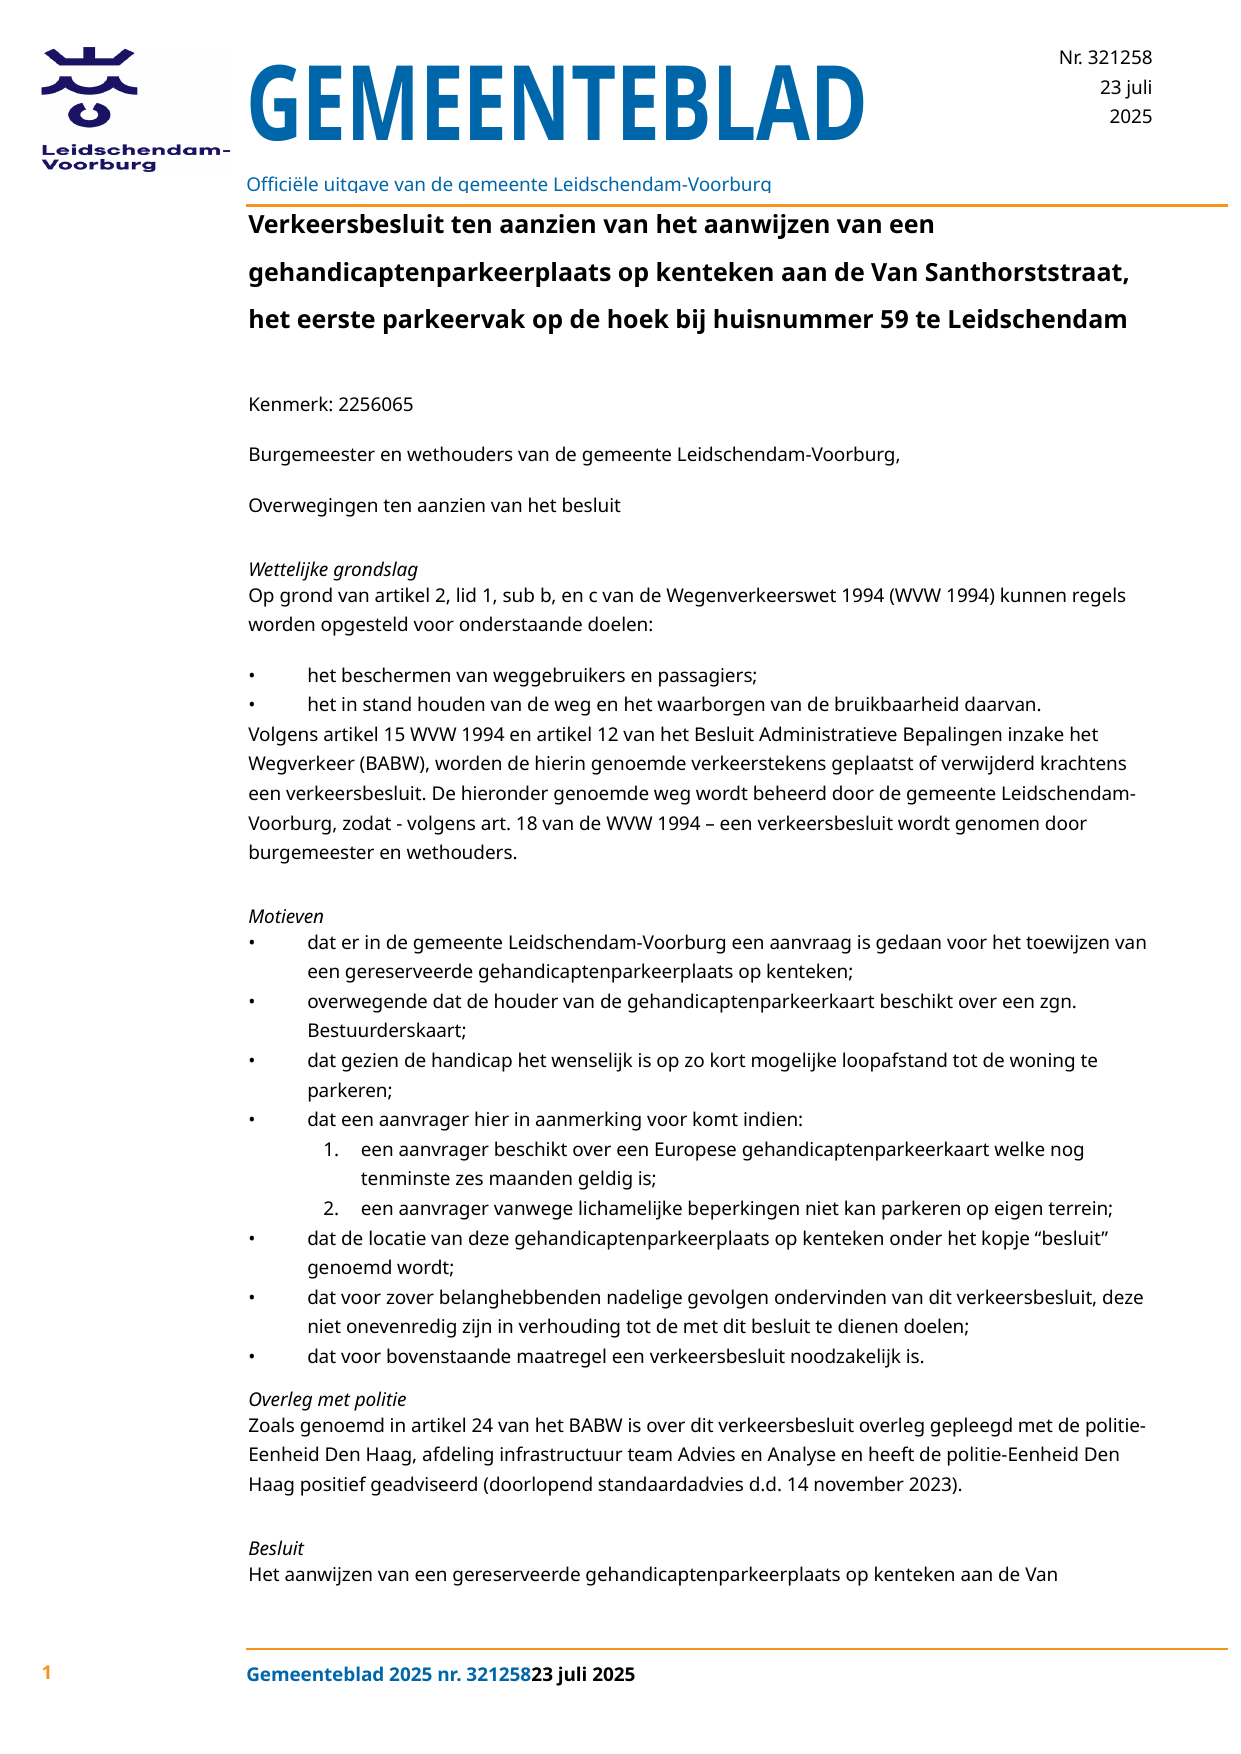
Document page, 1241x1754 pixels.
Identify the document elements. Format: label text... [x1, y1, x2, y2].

text Overleg met politie [248, 1386, 1152, 1412]
list een aanvrager vanwege lichamelijke beperkingen niet kan parkeren op eigen terrein; [323, 1195, 1152, 1221]
text Motieven [248, 903, 1152, 929]
text Kenmerk: 2256065 [248, 391, 1152, 417]
list dat er in de gemeente Leidschendam-Voorburg een aanvraag is gedaan voor het toewijzen van een gereserveerde gehandicaptenparkeerplaats op kenteken; [248, 929, 1152, 984]
text Wettelijke grondslag [248, 556, 1152, 582]
text Verkeersbesluit ten aanzien van het aanwijzen van een gehandicaptenparkeerplaats op kenteken aan de Van Santhorststraat, het eerste parkeervak op de hoek bij huisnummer 59 te Leidschendam [248, 207, 1152, 336]
text Het aanwijzen van een gereserveerde gehandicaptenparkeerplaats op kenteken aan de Van [248, 1561, 1152, 1587]
picture [41, 47, 231, 172]
list dat een aanvrager hier in aanmerking voor komt indien: [248, 1106, 1152, 1132]
text Op grond van artikel 2, lid 1, sub b, en c van de Wegenverkeerswet 1994 (WVW 1994) kunnen regels worden opgesteld voor onderstaande doelen: [248, 582, 1152, 637]
text Burgemeester en wethouders van de gemeente Leidschendam-Voorburg, [248, 442, 1152, 467]
list dat de locatie van deze gehandicaptenparkeerplaats op kenteken onder het kopje “besluit” genoemd wordt; [248, 1225, 1152, 1280]
list overwegende dat de houder van de gehandicaptenparkeerkaart beschikt over een zgn. Bestuurderskaart; [248, 988, 1152, 1043]
text Zoals genoemd in artikel 24 van het BABW is over dit verkeersbesluit overleg gepleegd met de politie-Eenheid Den Haag, afdeling infrastructuur team Advies en Analyse en heeft de politie-Eenheid Den Haag positief geadviseerd (doorlopend standaardadvies d.d. 14 november 2023). [248, 1412, 1152, 1497]
list een aanvrager beschikt over een Europese gehandicaptenparkeerkaart welke nog tenminste zes maanden geldig is; [323, 1136, 1152, 1191]
text Overwegingen ten aanzien van het besluit [248, 492, 1152, 518]
list dat gezien de handicap het wenselijk is op zo kort mogelijke loopafstand tot de woning te parkeren; [248, 1047, 1152, 1103]
list dat voor zover belanghebbenden nadelige gevolgen ondervinden van dit verkeersbesluit, deze niet onevenredig zijn in verhouding tot de met dit besluit te dienen doelen; [248, 1284, 1152, 1339]
text Volgens artikel 15 WVW 1994 en artikel 12 van het Besluit Administratieve Bepalingen inzake het Wegverkeer (BABW), worden de hierin genoemde verkeerstekens geplaatst of verwijderd krachtens een verkeersbesluit. De hieronder genoemde weg wordt beheerd door de gemeente Leidschendam-Voorburg, zodat - volgens art. 18 van de WVW 1994 – een verkeersbesluit wordt genomen door burgemeester en wethouders. [248, 721, 1152, 865]
text Besluit [248, 1535, 1152, 1561]
list dat voor bovenstaande maatregel een verkeersbesluit noodzakelijk is. [248, 1343, 1152, 1369]
list het beschermen van weggebruikers en passagiers; [248, 662, 1152, 687]
list het in stand houden van de weg en het waarborgen van de bruikbaarheid daarvan. [248, 691, 1152, 717]
